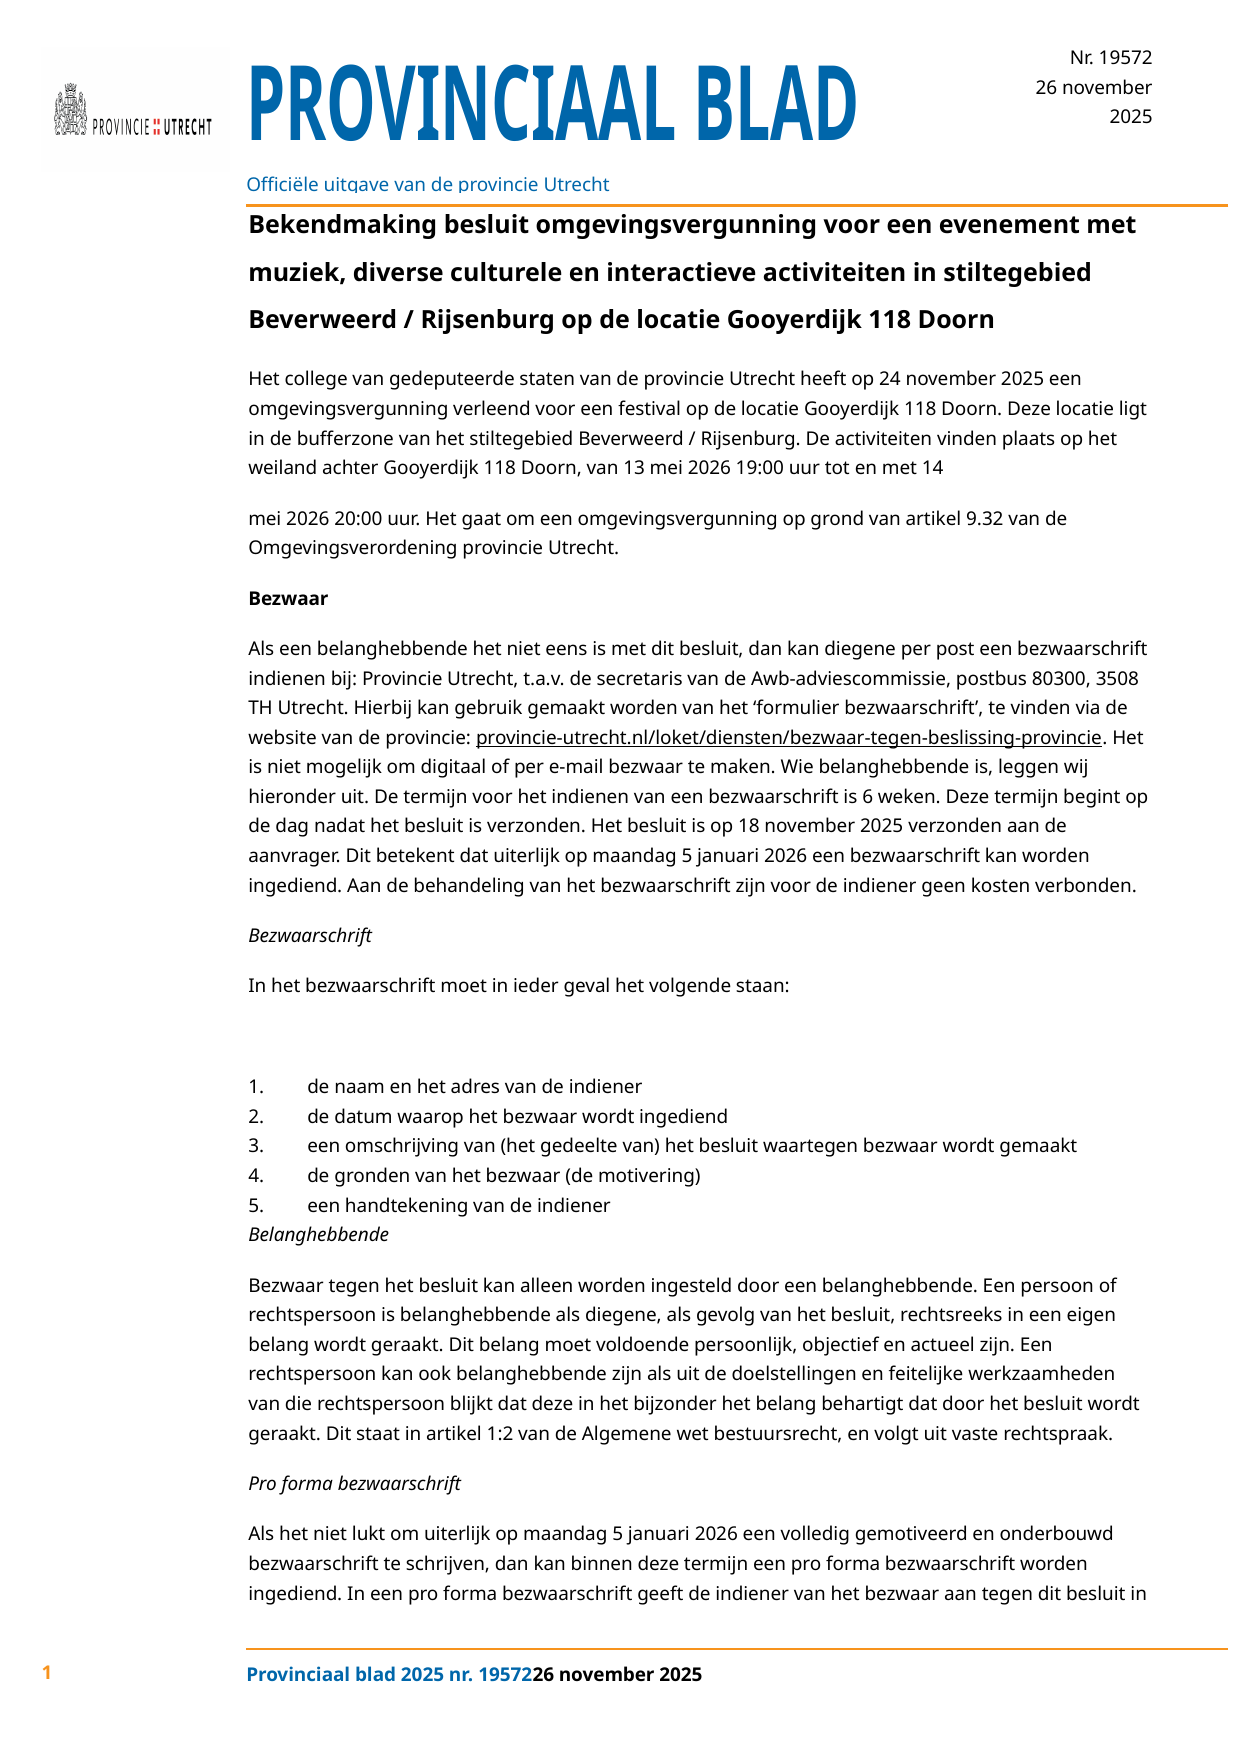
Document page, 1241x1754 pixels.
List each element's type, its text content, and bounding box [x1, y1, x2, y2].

text Het college van gedeputeerde staten van de provincie Utrecht heeft op 24 november 2025 een omgevingsvergunning verleend voor een festival op de locatie Gooyerdijk 118 Doorn. Deze locatie ligt in de bufferzone van het stiltegebied Beverweerd / Rijsenburg. De activiteiten vinden plaats op het weiland achter Gooyerdijk 118 Doorn, van 13 mei 2026 19:00 uur tot en met 14 [248, 366, 1152, 480]
text Bezwaar [248, 585, 1152, 610]
list de gronden van het bezwaar (de motivering) [248, 1162, 1152, 1188]
text Bezwaar tegen het besluit kan alleen worden ingesteld door een belanghebbende. Een persoon of rechtspersoon is belanghebbende als diegene, als gevolg van het besluit, rechtsreeks in een eigen belang wordt geraakt. Dit belang moet voldoende persoonlijk, objectief en actueel zijn. Een rechtspersoon kan ook belanghebbende zijn als uit de doelstellingen en feitelijke werkzaamheden van die rechtspersoon blijkt dat deze in het bijzonder het belang behartigt dat door het besluit wordt geraakt. Dit staat in artikel 1:2 van de Algemene wet bestuursrecht, en volgt uit vaste rechtspraak. [248, 1272, 1152, 1445]
text In het bezwaarschrift moet in ieder geval het volgende staan: [248, 973, 1152, 998]
text Belanghebbende [248, 1221, 1152, 1247]
text mei 2026 20:00 uur. Het gaat om een omgevingsvergunning op grond van artikel 9.32 van de Omgevingsverordening provincie Utrecht. [248, 505, 1152, 560]
text Pro forma bezwaarschrift [248, 1470, 1152, 1496]
list een handtekening van de indiener [248, 1192, 1152, 1217]
list de datum waarop het bezwaar wordt ingediend [248, 1103, 1152, 1129]
list de naam en het adres van de indiener [248, 1073, 1152, 1099]
text Als het niet lukt om uiterlijk op maandag 5 januari 2026 een volledig gemotiveerd en onderbouwd bezwaarschrift te schrijven, dan kan binnen deze termijn een pro forma bezwaarschrift worden ingediend. In een pro forma bezwaarschrift geeft de indiener van het bezwaar aan tegen dit besluit in [248, 1521, 1152, 1605]
text Bekendmaking besluit omgevingsvergunning voor een evenement met muziek, diverse culturele en interactieve activiteiten in stiltegebied Beverweerd / Rijsenburg op de locatie Gooyerdijk 118 Doorn [248, 207, 1152, 336]
list een omschrijving van (het gedeelte van) het besluit waartegen bezwaar wordt gemaakt [248, 1133, 1152, 1158]
picture [41, 47, 231, 172]
text Als een belanghebbende het niet eens is met dit besluit, dan kan diegene per post een bezwaarschrift indienen bij: Provincie Utrecht, t.a.v. de secretaris van de Awb-adviescommissie, postbus 80300, 3508 TH Utrecht. Hierbij kan gebruik gemaakt worden van het ‘formulier bezwaarschrift’, te vinden via de website van de provincie: provincie-utrecht.nl/loket/diensten/bezwaar-tegen-beslissing-provincie. Het is niet mogelijk om digitaal of per e-mail bezwaar te maken. Wie belanghebbende is, leggen wij hieronder uit. De termijn voor het indienen van een bezwaarschrift is 6 weken. Deze termijn begint op de dag nadat het besluit is verzonden. Het besluit is op 18 november 2025 verzonden aan de aanvrager. Dit betekent dat uiterlijk op maandag 5 januari 2026 een bezwaarschrift kan worden ingediend. Aan de behandeling van het bezwaarschrift zijn voor de indiener geen kosten verbonden. [248, 635, 1152, 897]
text Bezwaarschrift [248, 922, 1152, 948]
